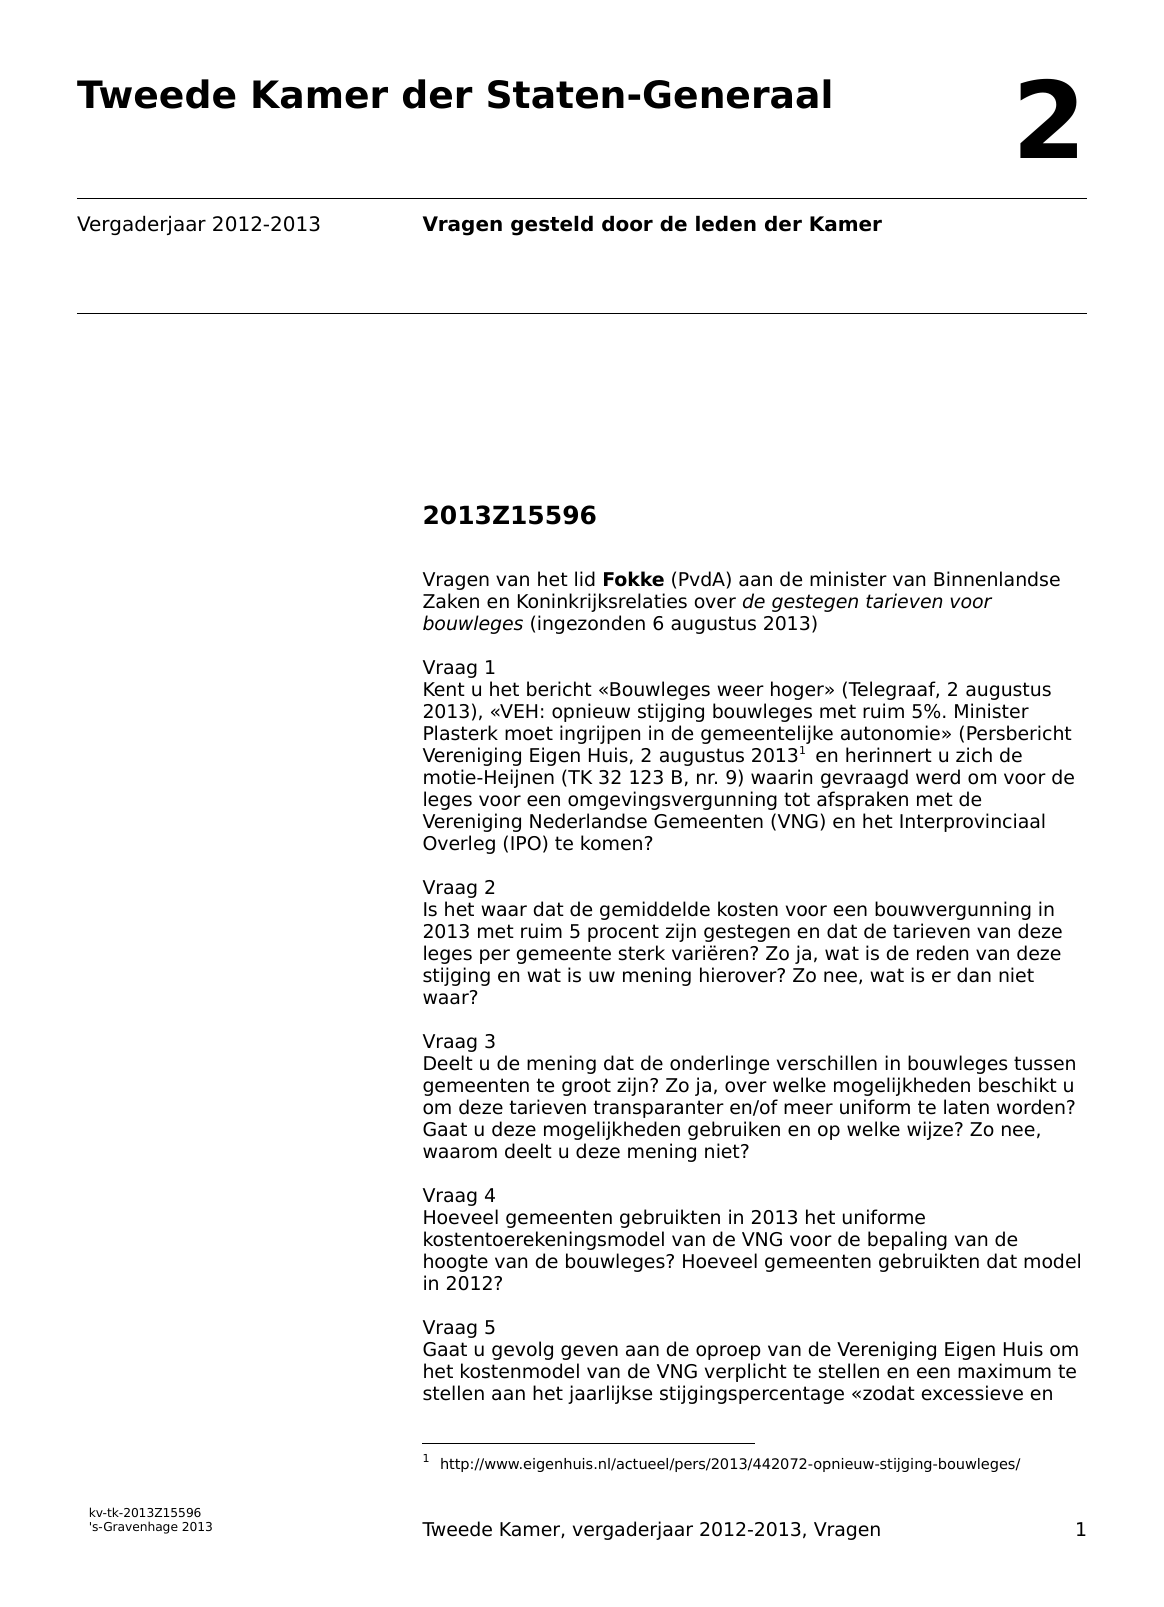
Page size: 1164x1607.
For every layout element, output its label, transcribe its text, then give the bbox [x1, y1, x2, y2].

table_header 2 [886, 59, 1087, 198]
table_header Tweede Kamer der Staten-Generaal [77, 59, 886, 198]
text Vragen van het lid Fokke (PvdA) aan de minister van Binnenlandse Zaken en Koninkrijksrelaties over de gestegen tarieven voor bouwleges (ingezonden 6 augustus 2013) [422, 569, 1087, 635]
text Hoeveel gemeenten gebruikten in 2013 het uniforme kostentoerekeningsmodel van de VNG voor de bepaling van de hoogte van de bouwleges? Hoeveel gemeenten gebruikten dat model in 2012? [422, 1207, 1087, 1295]
text Deelt u de mening dat de onderlinge verschillen in bouwleges tussen gemeenten te groot zijn? Zo ja, over welke mogelijkheden beschikt u om deze tarieven transparanter en/of meer uniform te laten worden? Gaat u deze mogelijkheden gebruiken en op welke wijze? Zo nee, waarom deelt u deze mening niet? [422, 1053, 1087, 1163]
text Kent u het bericht «Bouwleges weer hoger» (Telegraaf, 2 augustus 2013), «VEH: opnieuw stijging bouwleges met ruim 5%. Minister Plasterk moet ingrijpen in de gemeentelijke autonomie» (Persbericht Vereniging Eigen Huis, 2 augustus 2013 en herinnert u zich de motie-Heijnen (TK 32 123 B, nr. 9) waarin gevraagd werd om voor de leges voor een omgevingsvergunning tot afspraken met de Vereniging Nederlandse Gemeenten (VNG) en het Interprovinciaal Overleg (IPO) te komen? [422, 679, 1087, 855]
text Vraag 3 [422, 1031, 1087, 1053]
text Vraag 2 [422, 877, 1087, 899]
table_cell Vragen gesteld door de leden der Kamer [422, 199, 1087, 313]
text Vraag 5 [422, 1317, 1087, 1339]
text Gaat u gevolg geven aan de oproep van de Vereniging Eigen Huis om het kostenmodel van de VNG verplicht te stellen en een maximum te stellen aan het jaarlijkse stijgingspercentage «zodat excessieve en [422, 1339, 1087, 1405]
text kv-tk-2013Z15596 [88, 1506, 323, 1520]
text 's-Gravenhage 2013 [88, 1520, 323, 1534]
text Vraag 4 [422, 1185, 1087, 1207]
text 2013Z15596 [422, 501, 1087, 531]
text Vraag 1 [422, 657, 1087, 679]
text http://www.eigenhuis.nl/actueel/pers/2013/442072-opnieuw-stijging-bouwleges/ [422, 1452, 1087, 1474]
table_cell Vergaderjaar 2012-2013 [77, 199, 422, 313]
text Is het waar dat de gemiddelde kosten voor een bouwvergunning in 2013 met ruim 5 procent zijn gestegen en dat de tarieven van deze leges per gemeente sterk variëren? Zo ja, wat is de reden van deze stijging en wat is uw mening hierover? Zo nee, wat is er dan niet waar? [422, 899, 1087, 1009]
